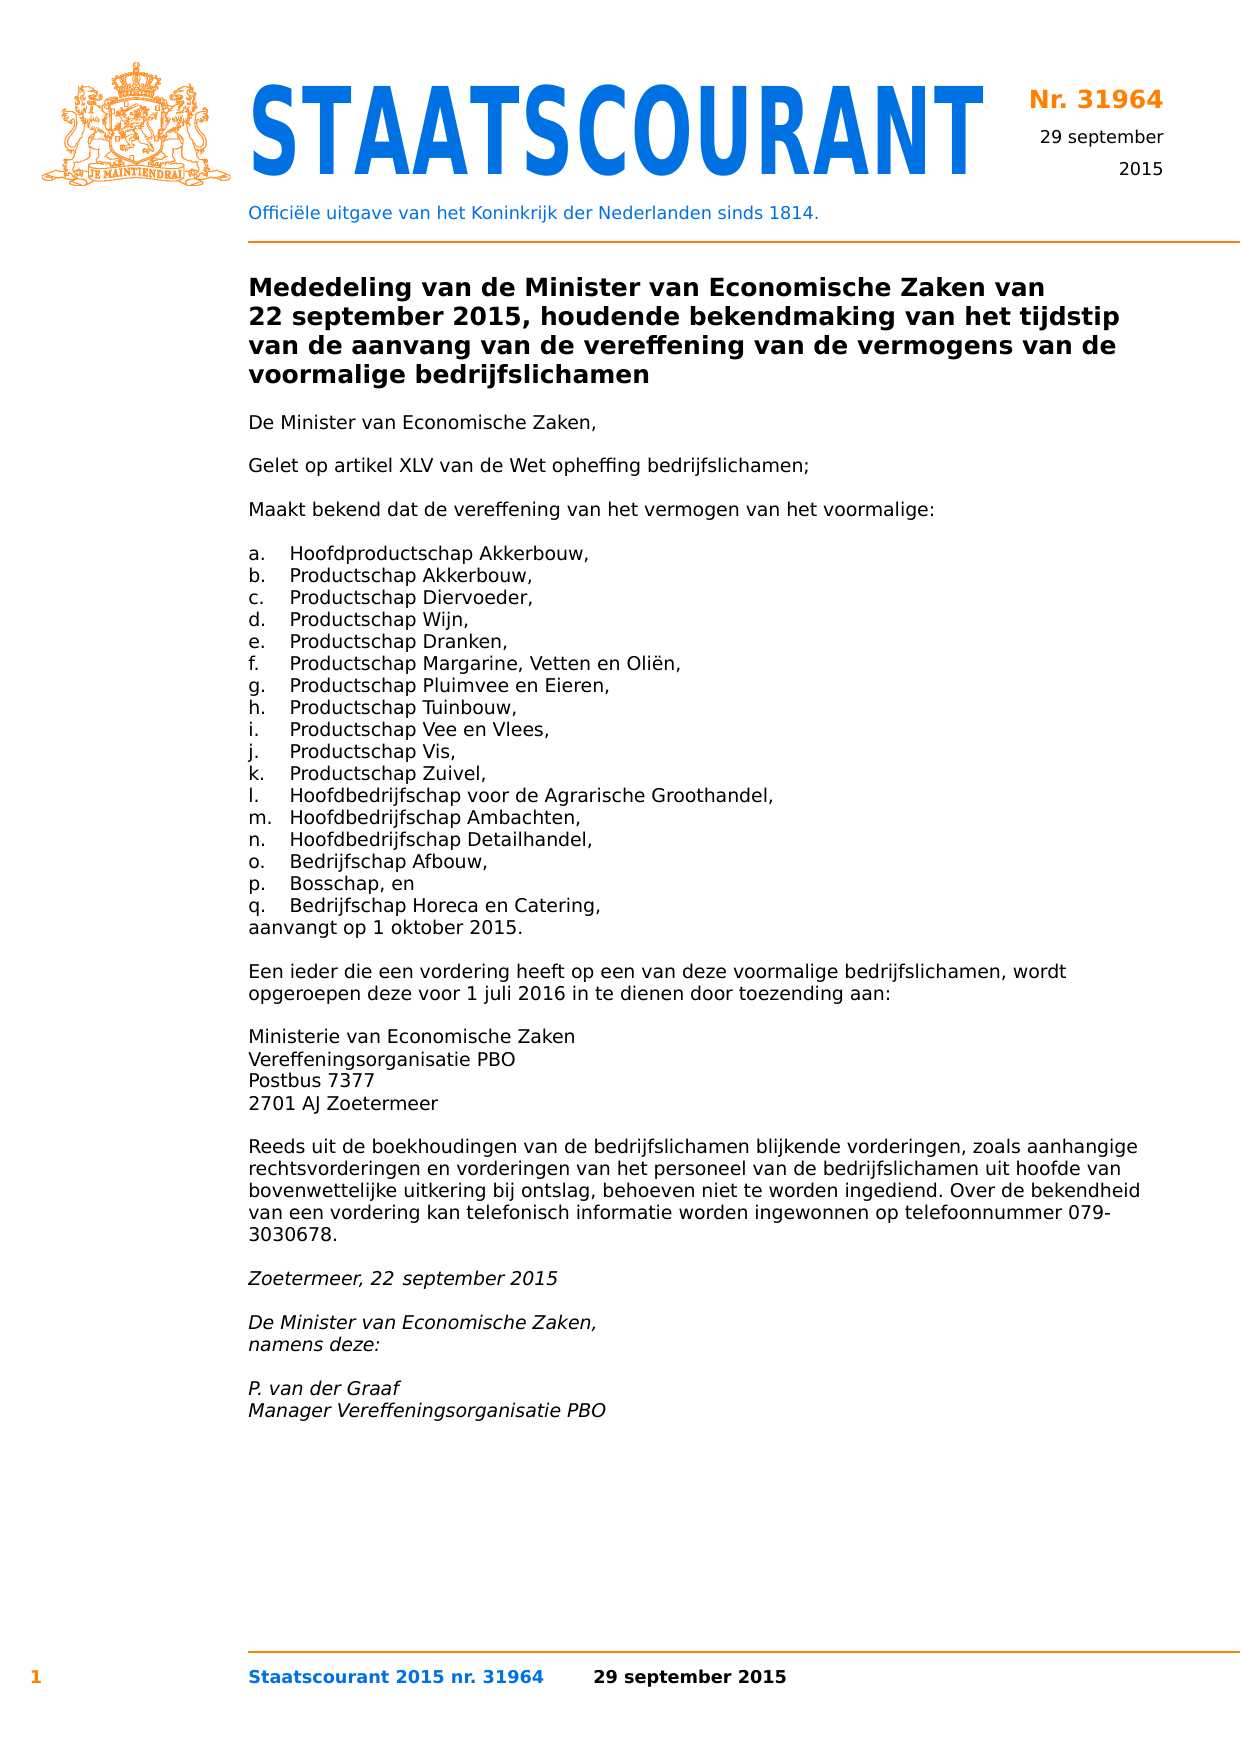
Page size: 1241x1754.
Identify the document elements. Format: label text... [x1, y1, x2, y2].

text n. Hoofdbedrijfschap Detailhandel, [248, 829, 1163, 851]
picture [41, 62, 231, 186]
text m. Hoofdbedrijfschap Ambachten, [248, 807, 1163, 829]
text De Minister van Economische Zaken, namens deze: P. van der Graaf Manager Vereffeningsorganisatie PBO [248, 1312, 1163, 1422]
text a. Hoofdproductschap Akkerbouw, [248, 543, 1163, 565]
text i. Productschap Vee en Vlees, [248, 719, 1163, 741]
table_header STAATSCOURANT [248, 62, 998, 203]
table_cell 29 september [998, 121, 1240, 153]
text b. Productschap Akkerbouw, [248, 565, 1163, 587]
text Een ieder die een vordering heeft op een van deze voormalige bedrijfslichamen, wordt opgeroepen deze voor 1 juli 2016 in te dienen door toezending aan: [248, 961, 1163, 1004]
table_header Nr. 31964 [998, 62, 1240, 121]
subtitle Mededeling van de Minister van Economische Zaken van 22 september 2015, houdende bekendmaking van het tijdstip van de aanvang van de vereffening van de vermogens van de voormalige bedrijfslichamen [248, 273, 1163, 390]
text c. Productschap Diervoeder, [248, 587, 1163, 609]
text g. Productschap Pluimvee en Eieren, [248, 675, 1163, 697]
text o. Bedrijfschap Afbouw, [248, 851, 1163, 873]
text q. Bedrijfschap Horeca en Catering, [248, 895, 1163, 917]
text Postbus 7377 [248, 1070, 1163, 1092]
text f. Productschap Margarine, Vetten en Oliën, [248, 653, 1163, 675]
text Ministerie van Economische Zaken [248, 1026, 1163, 1048]
text j. Productschap Vis, [248, 741, 1163, 763]
text aanvangt op 1 oktober 2015. [248, 917, 1163, 939]
text d. Productschap Wijn, [248, 609, 1163, 631]
text e. Productschap Dranken, [248, 631, 1163, 653]
text Zoetermeer, 22 september 2015 [248, 1268, 1163, 1290]
table_cell 2015 [998, 153, 1240, 203]
text Maakt bekend dat de vereffening van het vermogen van het voormalige: [248, 499, 1163, 521]
text Gelet op artikel XLV van de Wet opheffing bedrijfslichamen; [248, 455, 1163, 477]
text Vereffeningsorganisatie PBO [248, 1048, 1163, 1070]
text Reeds uit de boekhoudingen van de bedrijfslichamen blijkende vorderingen, zoals aanhangige rechtsvorderingen en vorderingen van het personeel van de bedrijfslichamen uit hoofde van bovenwettelijke uitkering bij ontslag, behoeven niet te worden ingediend. Over de bekendheid van een vordering kan telefonisch informatie worden ingewonnen op telefoonnummer 079-3030678. [248, 1136, 1163, 1246]
text p. Bosschap, en [248, 873, 1163, 895]
table_header [25, 62, 248, 241]
text h. Productschap Tuinbouw, [248, 697, 1163, 719]
text 2701 AJ Zoetermeer [248, 1092, 1163, 1114]
text l. Hoofdbedrijfschap voor de Agrarische Groothandel, [248, 785, 1163, 807]
table_cell Officiële uitgave van het Koninkrijk der Nederlanden sinds 1814. [248, 203, 1240, 241]
text De Minister van Economische Zaken, [248, 412, 1163, 433]
text k. Productschap Zuivel, [248, 763, 1163, 785]
